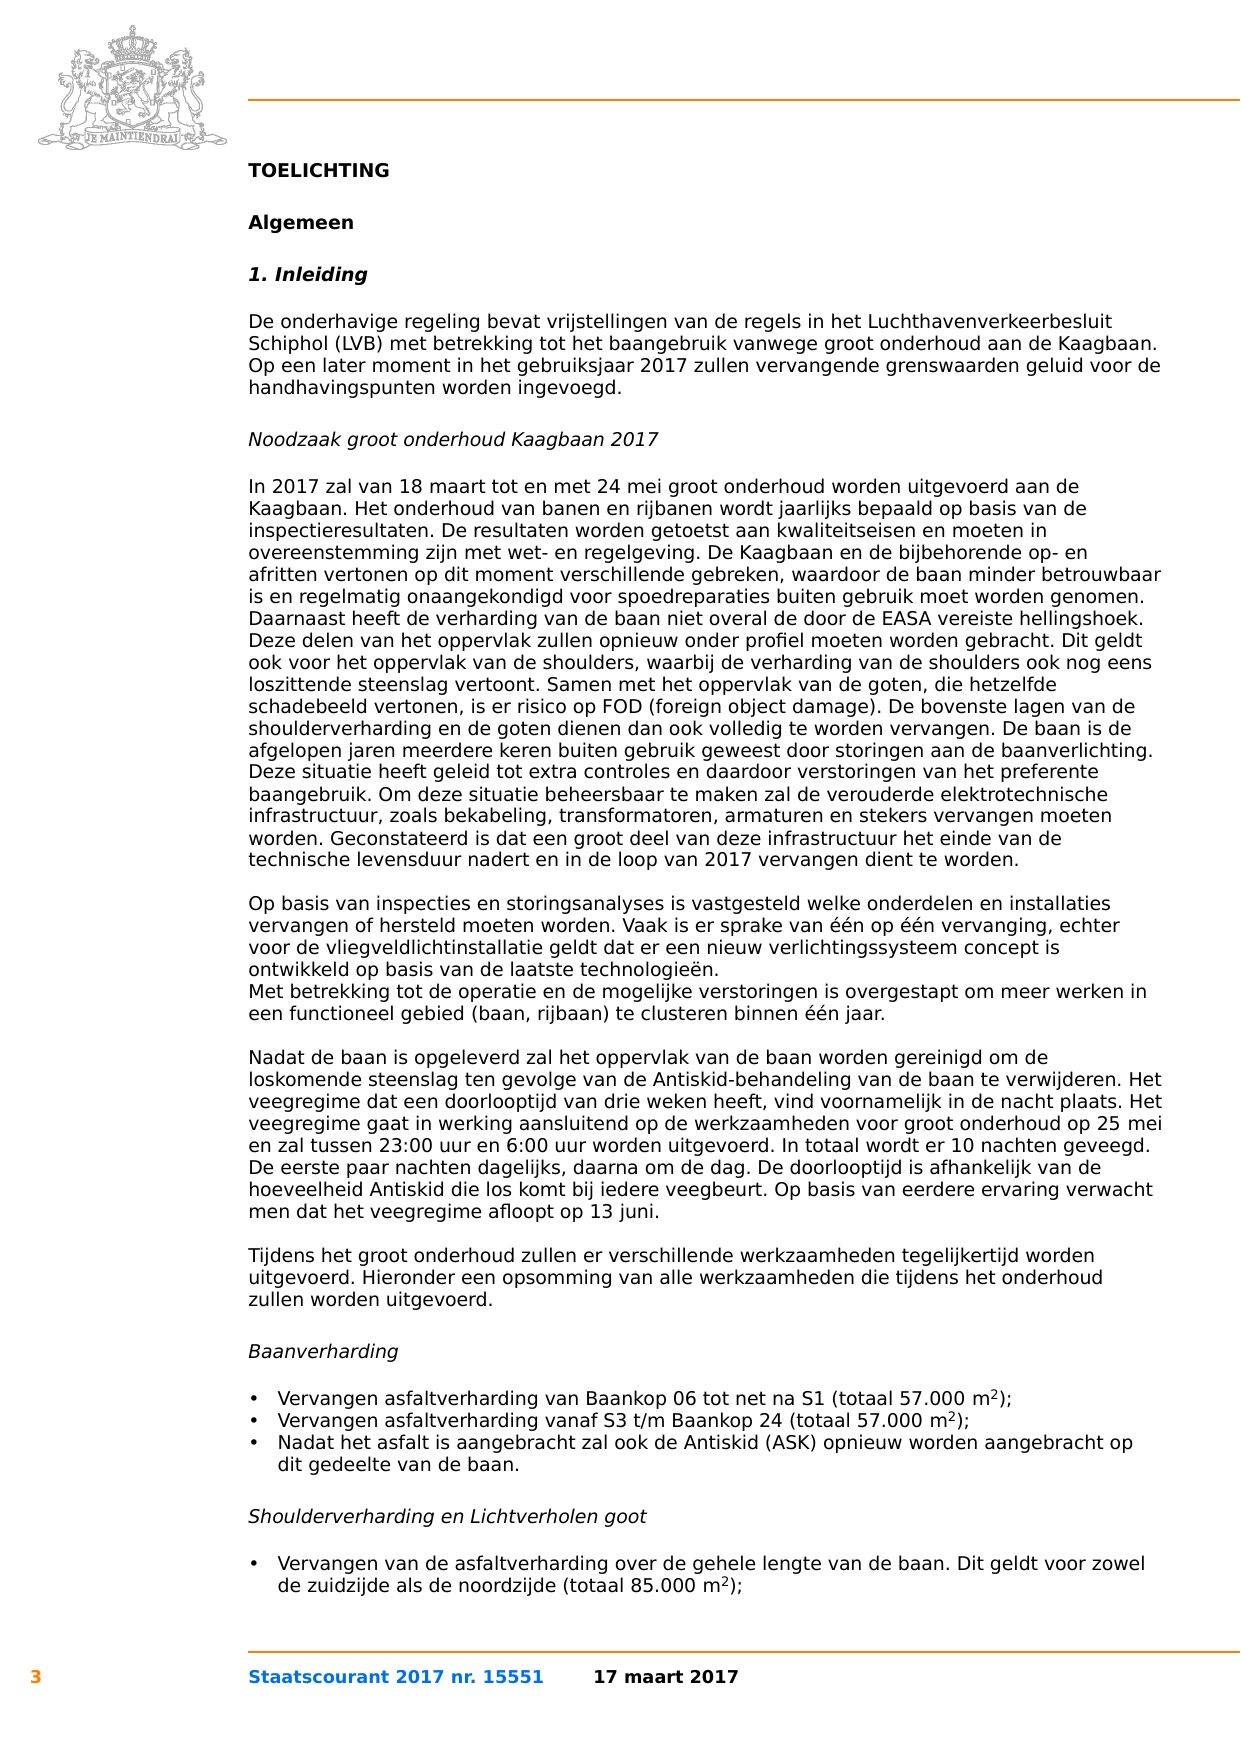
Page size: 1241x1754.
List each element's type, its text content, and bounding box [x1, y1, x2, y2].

text Met betrekking tot de operatie en de mogelijke verstoringen is overgestapt om meer werken in een functioneel gebied (baan, rijbaan) te clusteren binnen één jaar. [248, 981, 1163, 1025]
text • Nadat het asfalt is aangebracht zal ook de Antiskid (ASK) opnieuw worden aangebracht op dit gedeelte van de baan. [248, 1432, 1163, 1476]
text • Vervangen van de asfaltverharding over de gehele lengte van de baan. Dit geldt voor zowel de zuidzijde als de noordzijde (totaal 85.000 m2); [248, 1552, 1163, 1596]
text Tijdens het groot onderhoud zullen er verschillende werkzaamheden tegelijkertijd worden uitgevoerd. Hieronder een opsomming van alle werkzaamheden die tijdens het onderhoud zullen worden uitgevoerd. [248, 1245, 1163, 1311]
subtitle Shoulderverharding en Lichtverholen goot [248, 1506, 1163, 1527]
subtitle Noodzaak groot onderhoud Kaagbaan 2017 [248, 429, 1163, 451]
text In 2017 zal van 18 maart tot en met 24 mei groot onderhoud worden uitgevoerd aan de Kaagbaan. Het onderhoud van banen en rijbanen wordt jaarlijks bepaald op basis van de inspectieresultaten. De resultaten worden getoetst aan kwaliteitseisen en moeten in overeenstemming zijn met wet- en regelgeving. De Kaagbaan en de bijbehorende op- en afritten vertonen op dit moment verschillende gebreken, waardoor de baan minder betrouwbaar is en regelmatig onaangekondigd voor spoedreparaties buiten gebruik moet worden genomen. Daarnaast heeft de verharding van de baan niet overal de door de EASA vereiste hellingshoek. Deze delen van het oppervlak zullen opnieuw onder profiel moeten worden gebracht. Dit geldt ook voor het oppervlak van de shoulders, waarbij de verharding van de shoulders ook nog eens loszittende steenslag vertoont. Samen met het oppervlak van de goten, die hetzelfde schadebeeld vertonen, is er risico op FOD (foreign object damage). De bovenste lagen van de shoulderverharding en de goten dienen dan ook volledig te worden vervangen. De baan is de afgelopen jaren meerdere keren buiten gebruik geweest door storingen aan de baanverlichting. Deze situatie heeft geleid tot extra controles en daardoor verstoringen van het preferente baangebruik. Om deze situatie beheersbaar te maken zal de verouderde elektrotechnische infrastructuur, zoals bekabeling, transformatoren, armaturen en stekers vervangen moeten worden. Geconstateerd is dat een groot deel van deze infrastructuur het einde van de technische levensduur nadert en in de loop van 2017 vervangen dient te worden. [248, 476, 1163, 871]
text Op basis van inspecties en storingsanalyses is vastgesteld welke onderdelen en installaties vervangen of hersteld moeten worden. Vaak is er sprake van één op één vervanging, echter voor de vliegveldlichtinstallatie geldt dat er een nieuw verlichtingssysteem concept is ontwikkeld op basis van de laatste technologieën. [248, 893, 1163, 981]
subtitle TOELICHTING [248, 160, 1163, 182]
text De onderhavige regeling bevat vrijstellingen van de regels in het Luchthavenverkeerbesluit Schiphol (LVB) met betrekking tot het baangebruik vanwege groot onderhoud aan de Kaagbaan. Op een later moment in het gebruiksjaar 2017 zullen vervangende grenswaarden geluid voor de handhavingspunten worden ingevoegd. [248, 311, 1163, 399]
text Nadat de baan is opgeleverd zal het oppervlak van de baan worden gereinigd om de loskomende steenslag ten gevolge van de Antiskid-behandeling van de baan te verwijderen. Het veegregime dat een doorlooptijd van drie weken heeft, vind voornamelijk in de nacht plaats. Het veegregime gaat in werking aansluitend op de werkzaamheden voor groot onderhoud op 25 mei en zal tussen 23:00 uur en 6:00 uur worden uitgevoerd. In totaal wordt er 10 nachten geveegd. De eerste paar nachten dagelijks, daarna om de dag. De doorlooptijd is afhankelijk van de hoeveelheid Antiskid die los komt bij iedere veegbeurt. Op basis van eerdere ervaring verwacht men dat het veegregime afloopt op 13 juni. [248, 1047, 1163, 1223]
text • Vervangen asfaltverharding vanaf S3 t/m Baankop 24 (totaal 57.000 m2); [248, 1409, 1163, 1432]
subtitle 1. Inleiding [248, 264, 1163, 286]
subtitle Algemeen [248, 212, 1163, 234]
picture [38, 25, 227, 150]
text • Vervangen asfaltverharding van Baankop 06 tot net na S1 (totaal 57.000 m2); [248, 1388, 1163, 1409]
subtitle Baanverharding [248, 1341, 1163, 1363]
